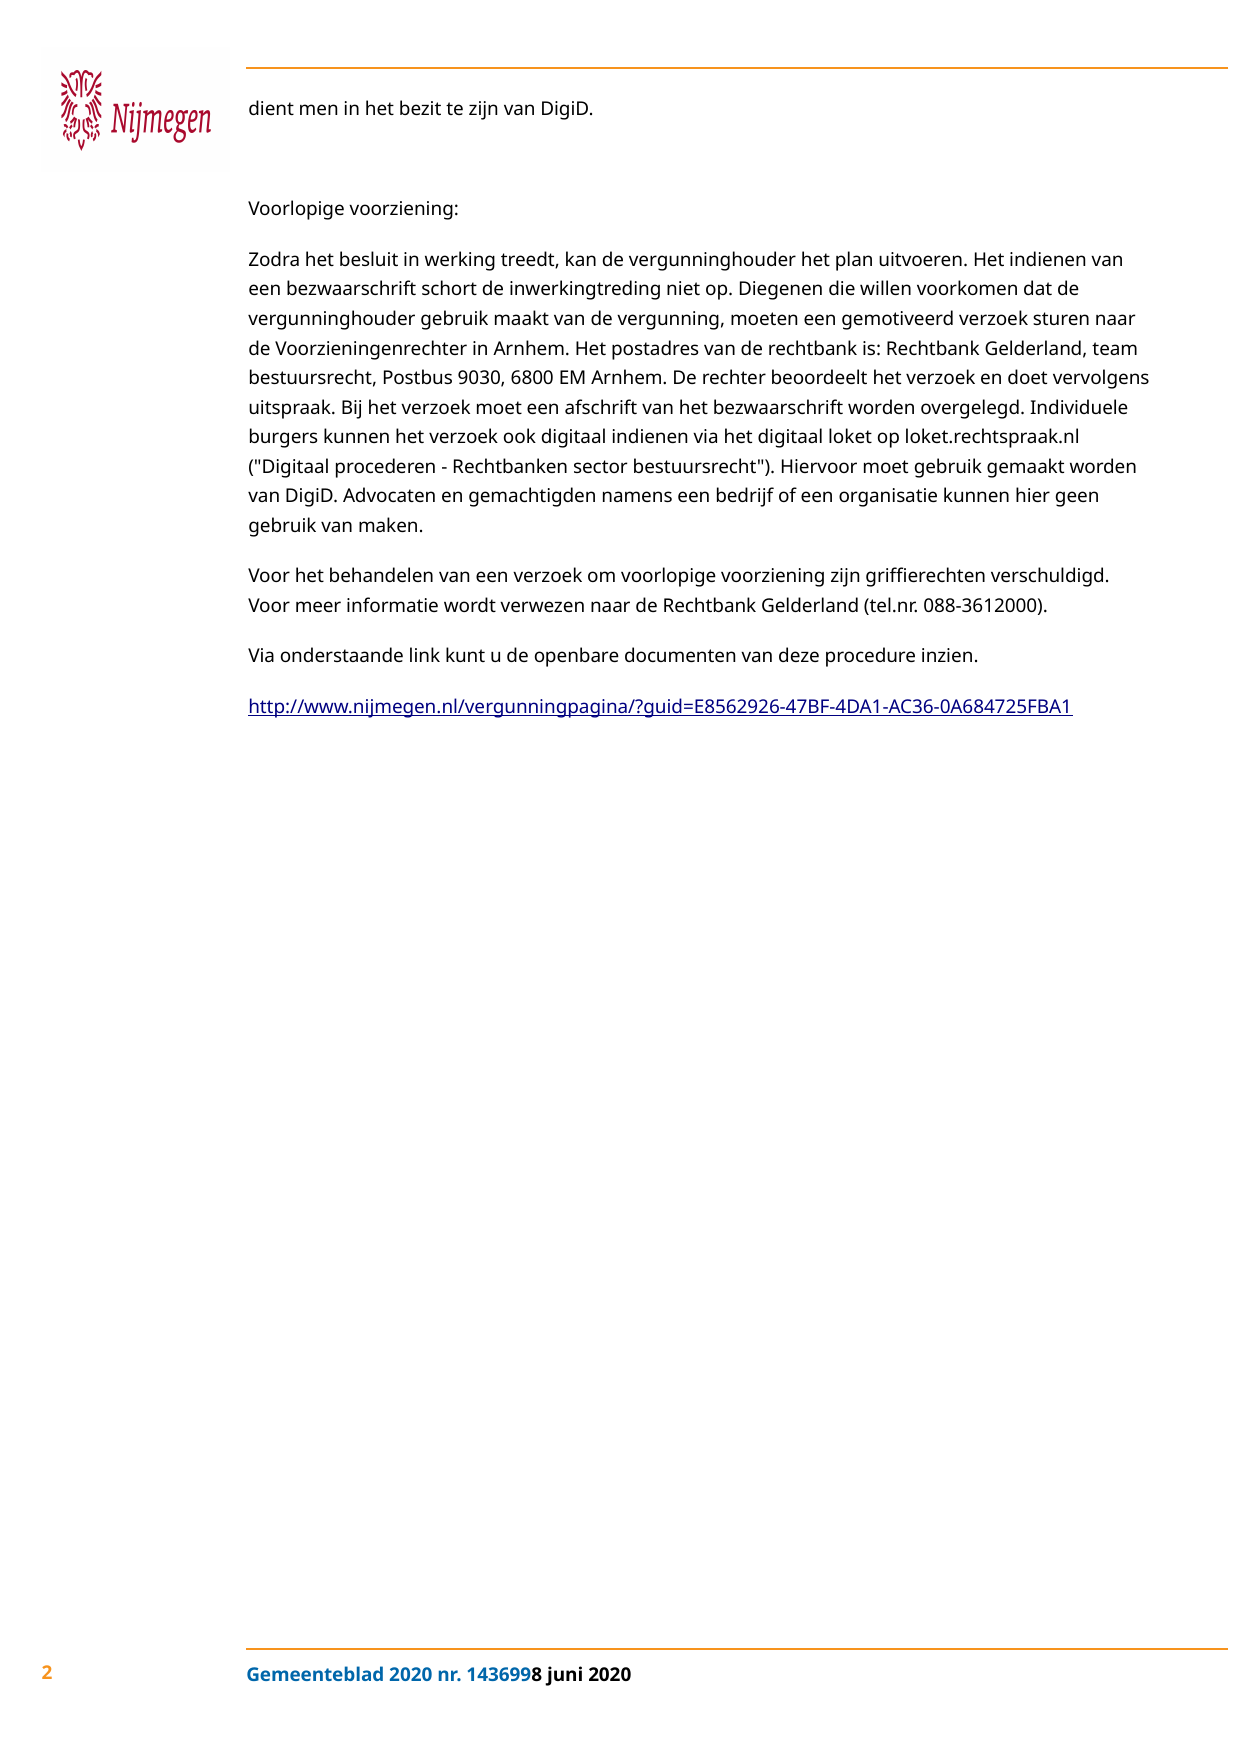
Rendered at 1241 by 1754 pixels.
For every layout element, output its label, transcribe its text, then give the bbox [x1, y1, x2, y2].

text http://www.nijmegen.nl/vergunningpagina/?guid=E8562926-47BF-4DA1-AC36-0A684725FBA1 [248, 693, 1152, 719]
text dient men in het bezit te zijn van DigiD. [248, 95, 1152, 121]
text Zodra het besluit in werking treedt, kan de vergunninghouder het plan uitvoeren. Het indienen van een bezwaarschrift schort de inwerkingtreding niet op. Diegenen die willen voorkomen dat de vergunninghouder gebruik maakt van de vergunning, moeten een gemotiveerd verzoek sturen naar de Voorzieningenrechter in Arnhem. Het postadres van de rechtbank is: Rechtbank Gelderland, team bestuursrecht, Postbus 9030, 6800 EM Arnhem. De rechter beoordeelt het verzoek en doet vervolgens uitspraak. Bij het verzoek moet een afschrift van het bezwaarschrift worden overgelegd. Individuele burgers kunnen het verzoek ook digitaal indienen via het digitaal loket op loket.rechtspraak.nl ("Digitaal procederen - Rechtbanken sector bestuursrecht"). Hiervoor moet gebruik gemaakt worden van DigiD. Advocaten en gemachtigden namens een bedrijf of een organisatie kunnen hier geen gebruik van maken. [248, 246, 1152, 538]
text Voorlopige voorziening: [248, 196, 1152, 221]
text Voor het behandelen van een verzoek om voorlopige voorziening zijn griffierechten verschuldigd. Voor meer informatie wordt verwezen naar de Rechtbank Gelderland (tel.nr. 088-3612000). [248, 563, 1152, 618]
text Via onderstaande link kunt u de openbare documenten van deze procedure inzien. [248, 643, 1152, 668]
picture [41, 47, 231, 172]
